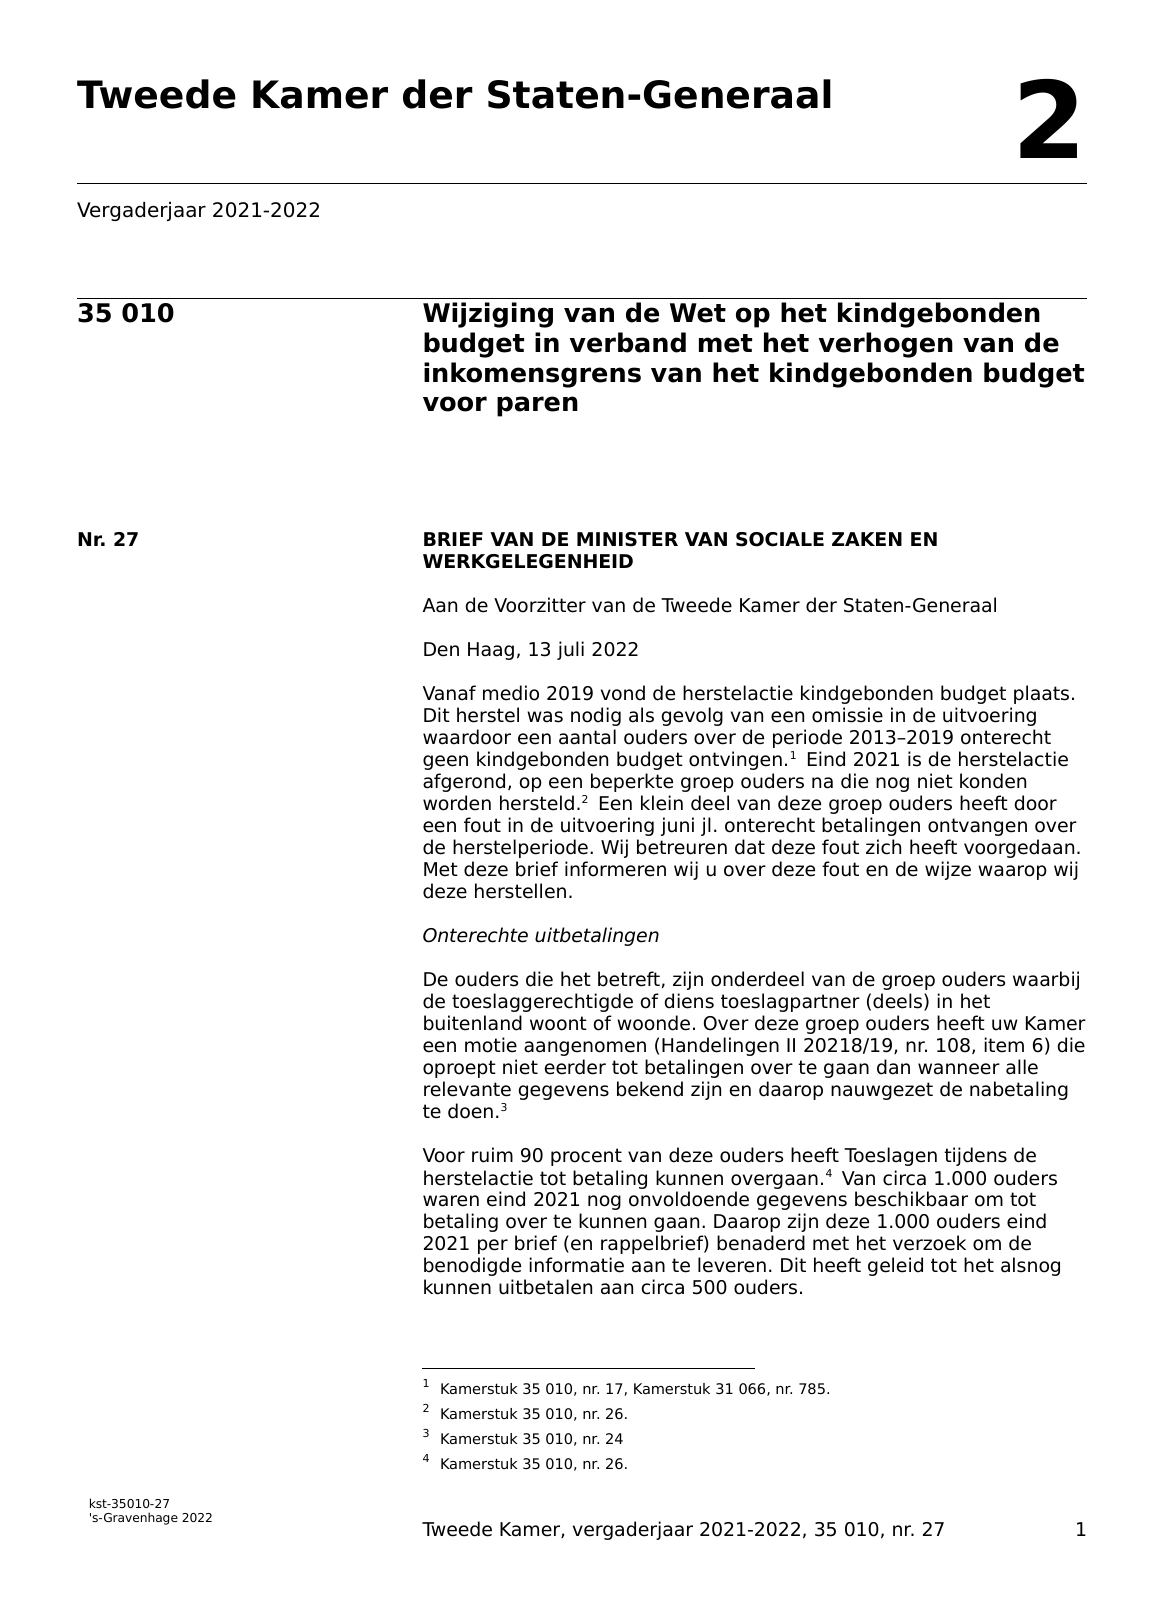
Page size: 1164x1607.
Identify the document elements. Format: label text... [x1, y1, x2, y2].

subtitle Nr. 27 BRIEF VAN DE MINISTER VAN SOCIALE ZAKEN EN WERKGELEGENHEID [77, 529, 1087, 573]
text De ouders die het betreft, zijn onderdeel van de groep ouders waarbij de toeslaggerechtigde of diens toeslagpartner (deels) in het buitenland woont of woonde. Over deze groep ouders heeft uw Kamer een motie aangenomen (Handelingen II 20218/19, nr. 108, item 6) die oproept niet eerder tot betalingen over te gaan dan wanneer alle relevante gegevens bekend zijn en daarop nauwgezet de nabetaling te doen. [422, 969, 1087, 1123]
text Kamerstuk 35 010, nr. 26. [422, 1402, 1087, 1424]
table_header 2 [886, 59, 1087, 183]
text Voor ruim 90 procent van deze ouders heeft Toeslagen tijdens de herstelactie tot betaling kunnen overgaan. Van circa 1.000 ouders waren eind 2021 nog onvoldoende gegevens beschikbaar om tot betaling over te kunnen gaan. Daarop zijn deze 1.000 ouders eind 2021 per brief (en rappelbrief) benaderd met het verzoek om de benodigde informatie aan te leveren. Dit heeft geleid tot het alsnog kunnen uitbetalen aan circa 500 ouders. [422, 1145, 1087, 1299]
text Kamerstuk 35 010, nr. 17, Kamerstuk 31 066, nr. 785. [422, 1377, 1087, 1399]
subtitle 35 010 Wijziging van de Wet op het kindgebonden budget in verband met het verhogen van de inkomensgrens van het kindgebonden budget voor paren [77, 299, 1087, 418]
table_cell Vergaderjaar 2021-2022 [77, 184, 1087, 298]
text Kamerstuk 35 010, nr. 24 [422, 1427, 1087, 1449]
text Den Haag, 13 juli 2022 [422, 639, 1087, 661]
text kst-35010-27 [88, 1497, 323, 1511]
text Vanaf medio 2019 vond de herstelactie kindgebonden budget plaats. Dit herstel was nodig als gevolg van een omissie in de uitvoering waardoor een aantal ouders over de periode 2013–2019 onterecht geen kindgebonden budget ontvingen. Eind 2021 is de herstelactie afgerond, op een beperkte groep ouders na die nog niet konden worden hersteld. Een klein deel van deze groep ouders heeft door een fout in de uitvoering juni jl. onterecht betalingen ontvangen over de herstelperiode. Wij betreuren dat deze fout zich heeft voorgedaan. Met deze brief informeren wij u over deze fout en de wijze waarop wij deze herstellen. [422, 683, 1087, 903]
text 's-Gravenhage 2022 [88, 1511, 323, 1525]
text Aan de Voorzitter van de Tweede Kamer der Staten-Generaal [422, 595, 1087, 617]
table_header Tweede Kamer der Staten-Generaal [77, 59, 886, 183]
subtitle Onterechte uitbetalingen [422, 925, 1087, 947]
text Kamerstuk 35 010, nr. 26. [422, 1452, 1087, 1474]
